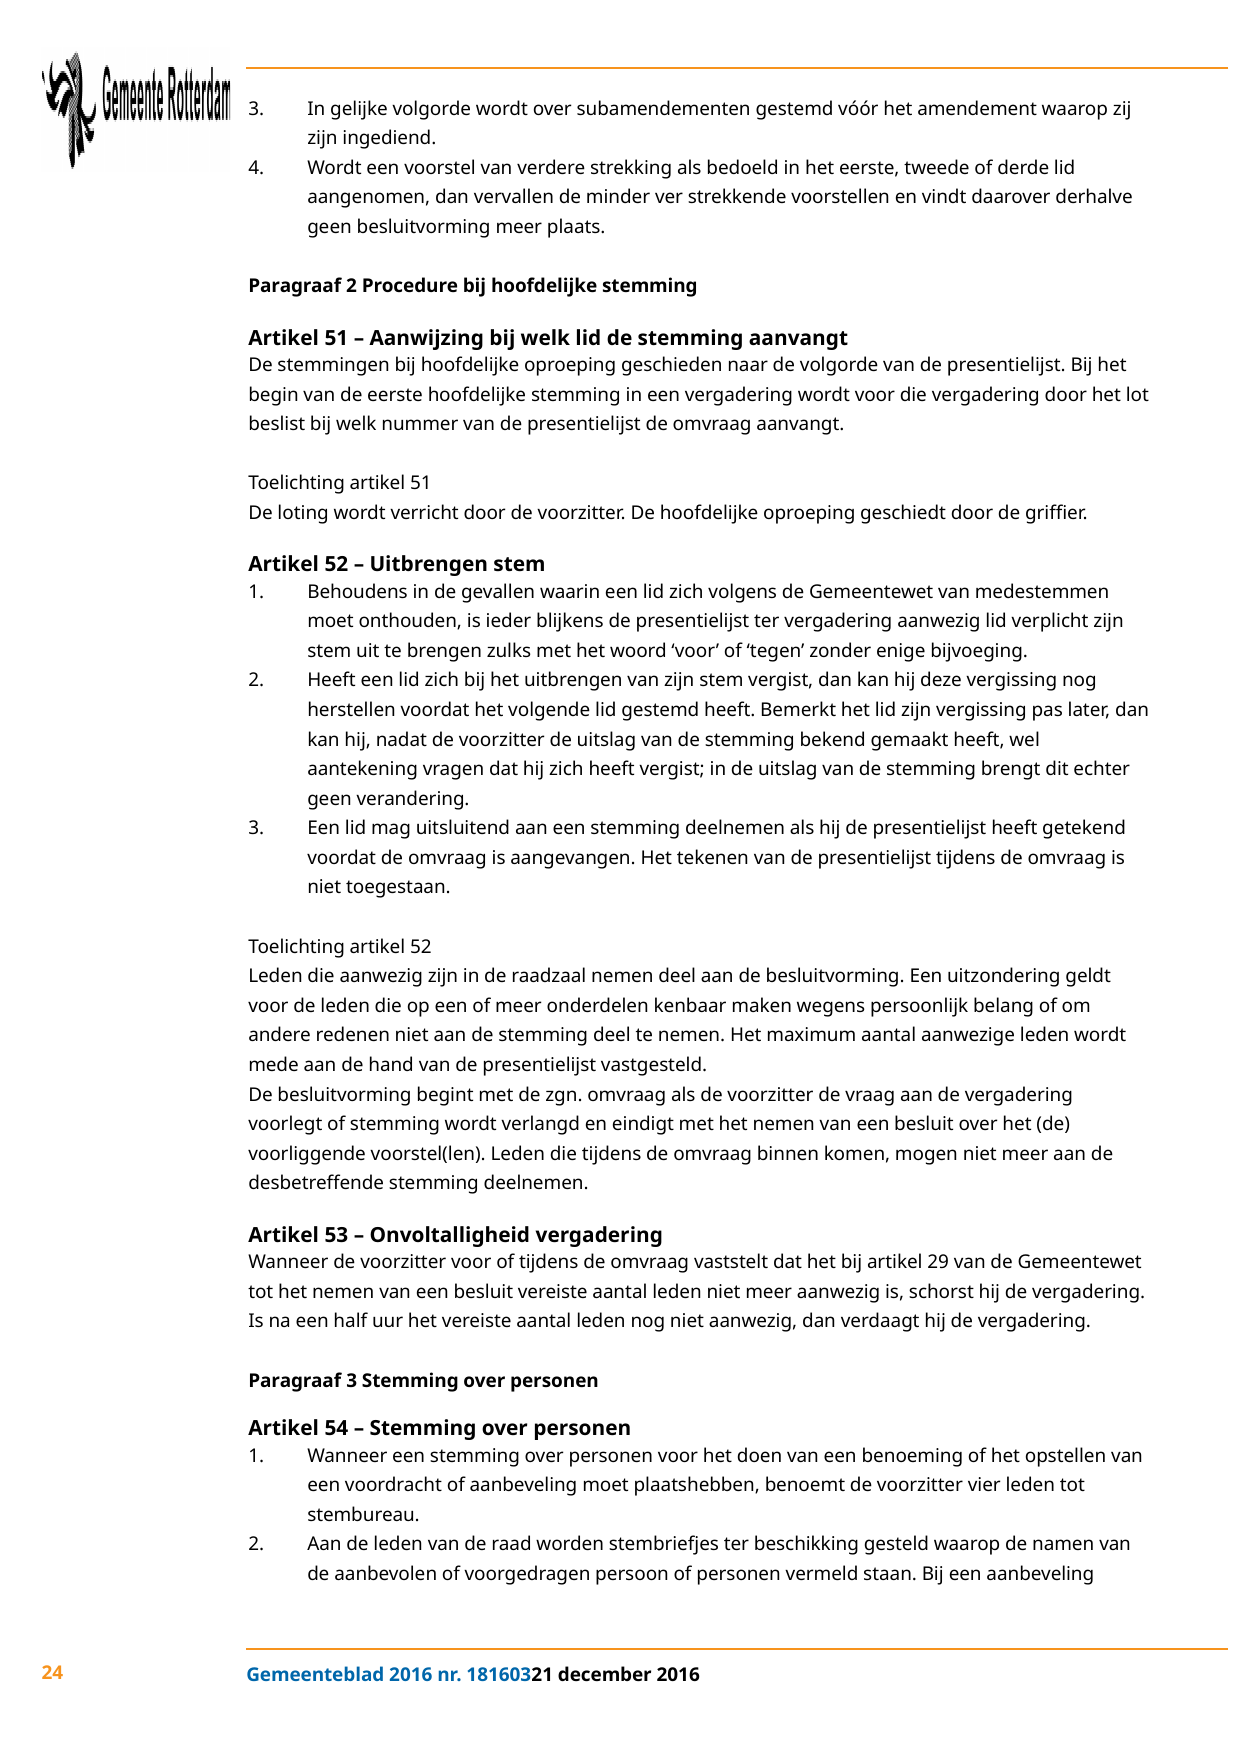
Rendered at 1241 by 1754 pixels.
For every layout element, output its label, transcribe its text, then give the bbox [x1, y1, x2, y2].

list Behoudens in de gevallen waarin een lid zich volgens de Gemeentewet van medestemmen moet onthouden, is ieder blijkens de presentielijst ter vergadering aanwezig lid verplicht zijn stem uit te brengen zulks met het woord ‘voor’ of ‘tegen’ zonder enige bijvoeging. [248, 578, 1152, 663]
list Een lid mag uitsluitend aan een stemming deelnemen als hij de presentielijst heeft getekend voordat de omvraag is aangevangen. Het tekenen van de presentielijst tijdens de omvraag is niet toegestaan. [248, 814, 1152, 899]
text Paragraaf 2 Procedure bij hoofdelijke stemming [248, 272, 1152, 298]
text De besluitvorming begint met de zgn. omvraag als de voorzitter de vraag aan de vergadering voorlegt of stemming wordt verlangd en eindigt met het nemen van een besluit over het (de) voorliggende voorstel(len). Leden die tijdens de omvraag binnen komen, mogen niet meer aan de desbetreffende stemming deelnemen. [248, 1081, 1152, 1195]
text Toelichting artikel 51 [248, 469, 1152, 495]
text Leden die aanwezig zijn in de raadzaal nemen deel aan de besluitvorming. Een uitzondering geldt voor de leden die op een of meer onderdelen kenbaar maken wegens persoonlijk belang of om andere redenen niet aan de stemming deel te nemen. Het maximum aantal aanwezige leden wordt mede aan de hand van de presentielijst vastgesteld. [248, 962, 1152, 1077]
list Aan de leden van de raad worden stembriefjes ter beschikking gesteld waarop de namen van de aanbevolen of voorgedragen persoon of personen vermeld staan. Bij een aanbeveling [248, 1531, 1152, 1586]
text Artikel 51 – Aanwijzing bij welk lid de stemming aanvangt [248, 323, 1152, 351]
list Wanneer een stemming over personen voor het doen van een benoeming of het opstellen van een voordracht of aanbeveling moet plaatshebben, benoemt de voorzitter vier leden tot stembureau. [248, 1442, 1152, 1527]
list Heeft een lid zich bij het uitbrengen van zijn stem vergist, dan kan hij deze vergissing nog herstellen voordat het volgende lid gestemd heeft. Bemerkt het lid zijn vergissing pas later, dan kan hij, nadat de voorzitter de uitslag van de stemming bekend gemaakt heeft, wel aantekening vragen dat hij zich heeft vergist; in de uitslag van de stemming brengt dit echter geen verandering. [248, 667, 1152, 811]
text Wanneer de voorzitter voor of tijdens de omvraag vaststelt dat het bij artikel 29 van de Gemeentewet tot het nemen van een besluit vereiste aantal leden niet meer aanwezig is, schorst hij de vergadering. Is na een half uur het vereiste aantal leden nog niet aanwezig, dan verdaagt hij de vergadering. [248, 1248, 1152, 1333]
text De stemmingen bij hoofdelijke oproeping geschieden naar de volgorde van de presentielijst. Bij het begin van de eerste hoofdelijke stemming in een vergadering wordt voor die vergadering door het lot beslist bij welk nummer van de presentielijst de omvraag aanvangt. [248, 351, 1152, 436]
text Artikel 52 – Uitbrengen stem [248, 549, 1152, 578]
text De loting wordt verricht door de voorzitter. De hoofdelijke oproeping geschiedt door de griffier. [248, 499, 1152, 525]
list In gelijke volgorde wordt over subamendementen gestemd vóór het amendement waarop zij zijn ingediend. [248, 95, 1152, 150]
list Wordt een voorstel van verdere strekking als bedoeld in het eerste, tweede of derde lid aangenomen, dan vervallen de minder ver strekkende voorstellen en vindt daarover derhalve geen besluitvorming meer plaats. [248, 154, 1152, 239]
picture [41, 47, 231, 172]
text Toelichting artikel 52 [248, 933, 1152, 959]
text Paragraaf 3 Stemming over personen [248, 1367, 1152, 1392]
text Artikel 53 – Onvoltalligheid vergadering [248, 1220, 1152, 1248]
text Artikel 54 – Stemming over personen [248, 1413, 1152, 1442]
